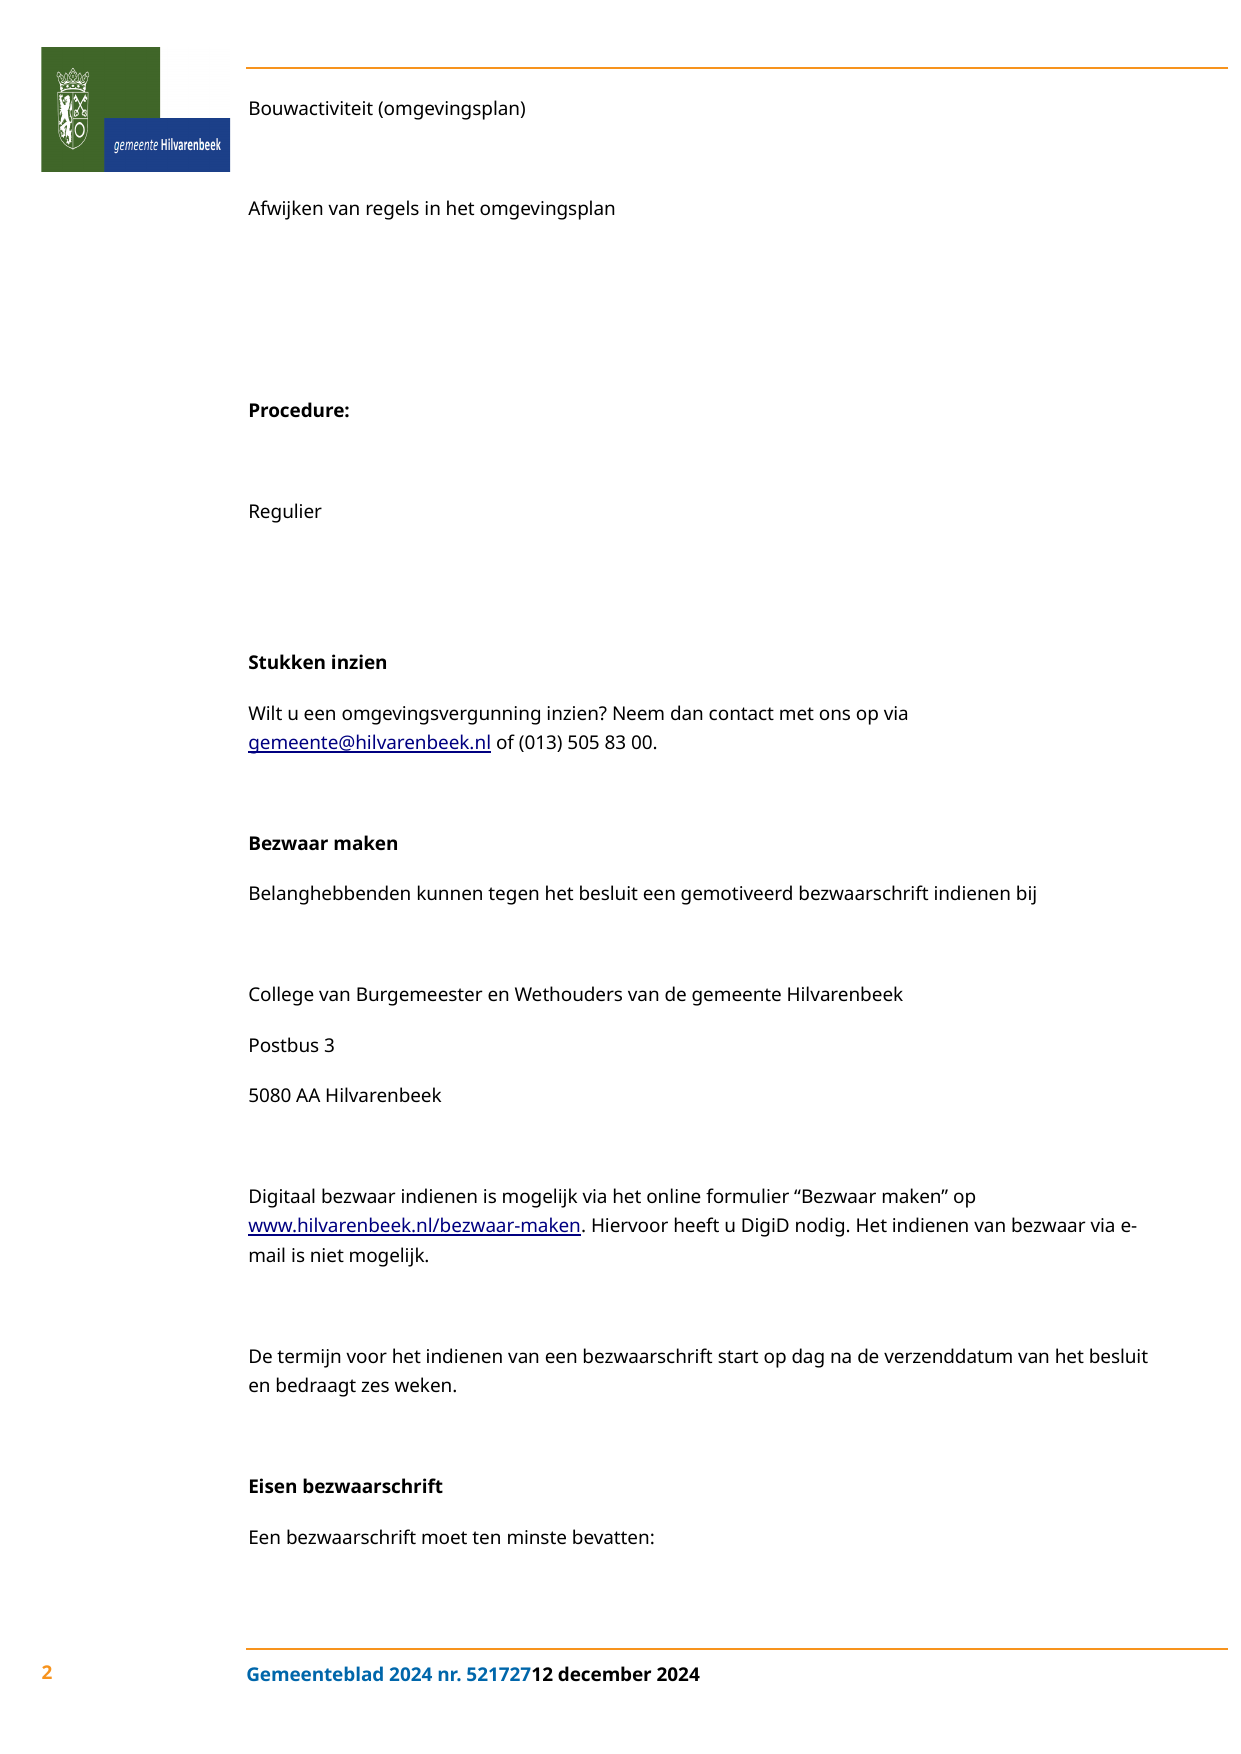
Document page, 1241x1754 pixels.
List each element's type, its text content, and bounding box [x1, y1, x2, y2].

text 5080 AA Hilvarenbeek [248, 1082, 1152, 1108]
picture [41, 47, 231, 172]
text Belanghebbenden kunnen tegen het besluit een gemotiveerd bezwaarschrift indienen bij [248, 881, 1152, 906]
text Regulier [248, 498, 1152, 524]
text Wilt u een omgevingsvergunning inzien? Neem dan contact met ons op via gemeente@hilvarenbeek.nl of (013) 505 83 00. [248, 700, 1152, 755]
text Bezwaar maken [248, 830, 1152, 856]
text Eisen bezwaarschrift [248, 1473, 1152, 1499]
text College van Burgemeester en Wethouders van de gemeente Hilvarenbeek [248, 981, 1152, 1007]
text Bouwactiviteit (omgevingsplan) [248, 95, 1152, 121]
text De termijn voor het indienen van een bezwaarschrift start op dag na de verzenddatum van het besluit en bedraagt zes weken. [248, 1343, 1152, 1398]
text Procedure: [248, 397, 1152, 423]
text Postbus 3 [248, 1032, 1152, 1058]
text Afwijken van regels in het omgevingsplan [248, 196, 1152, 221]
text Digitaal bezwaar indienen is mogelijk via het online formulier “Bezwaar maken” op www.hilvarenbeek.nl/bezwaar-maken. Hiervoor heeft u DigiD nodig. Het indienen van bezwaar via e-mail is niet mogelijk. [248, 1183, 1152, 1268]
text Een bezwaarschrift moet ten minste bevatten: [248, 1524, 1152, 1550]
text Stukken inzien [248, 649, 1152, 675]
